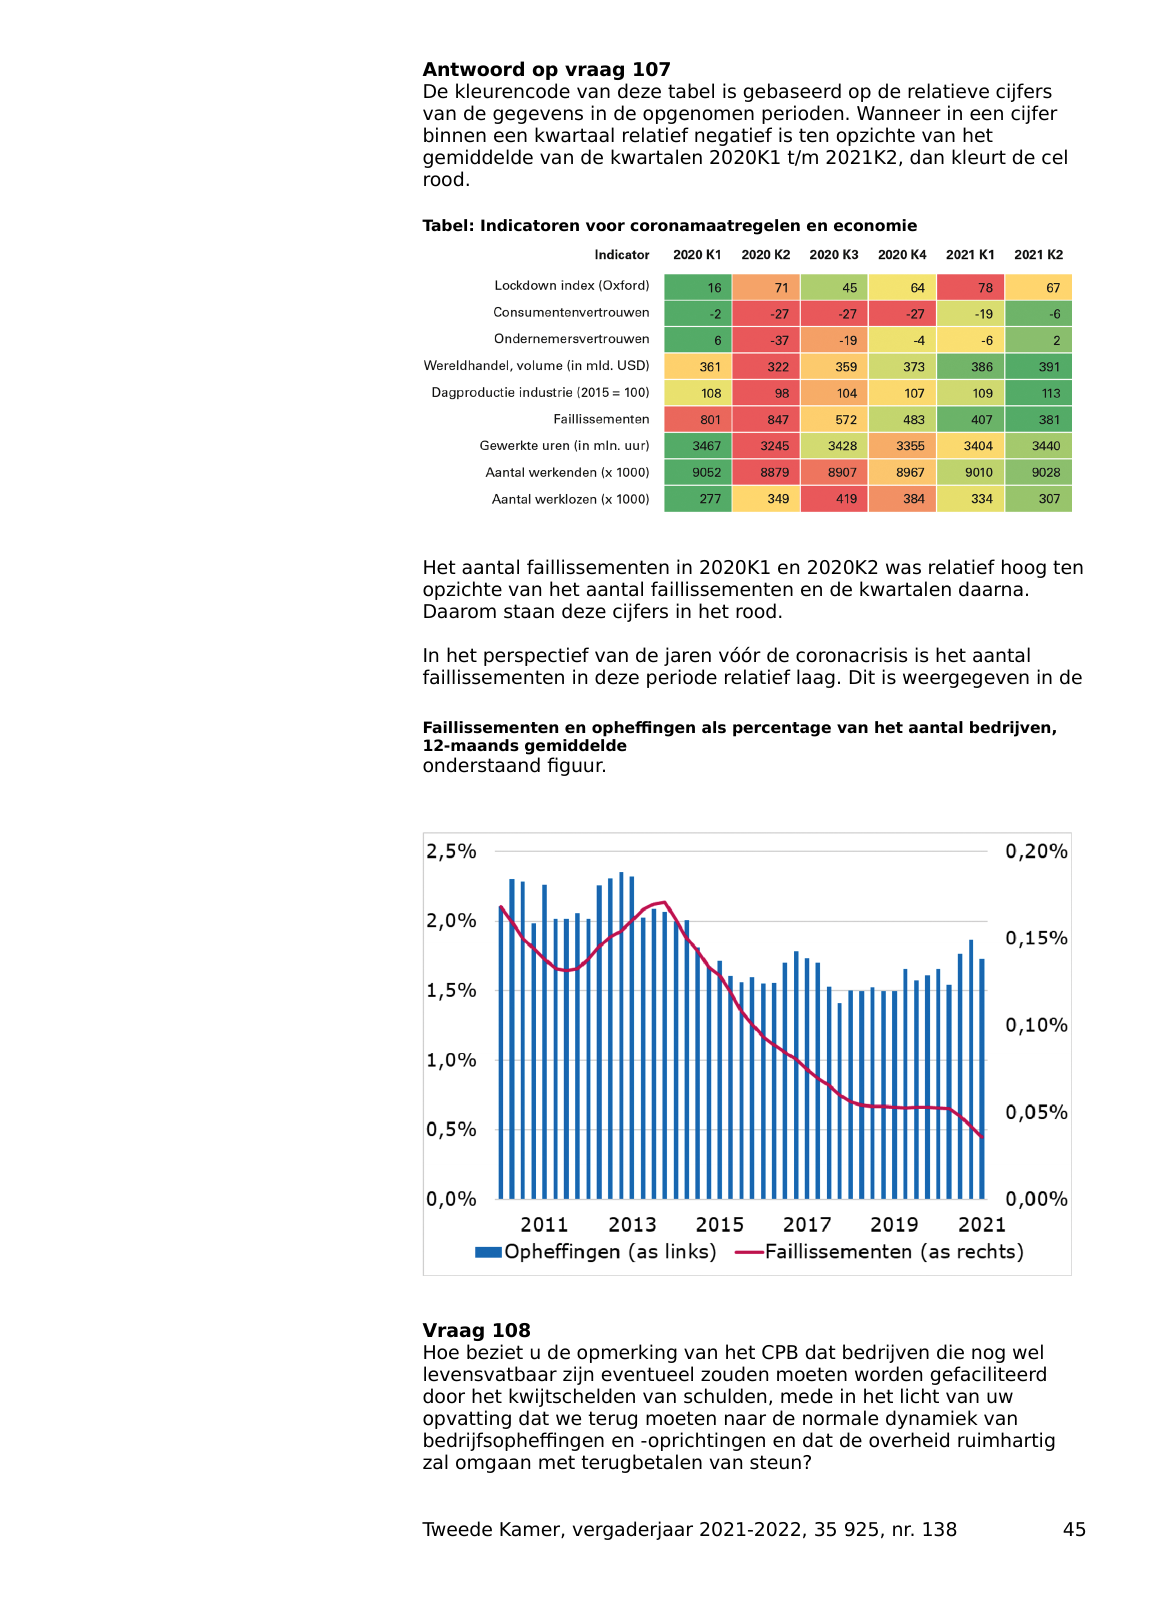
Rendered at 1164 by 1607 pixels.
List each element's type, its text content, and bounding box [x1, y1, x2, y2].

text Het aantal faillissementen in 2020K1 en 2020K2 was relatief hoog ten opzichte van het aantal faillissementen en de kwartalen daarna. Daarom staan deze cijfers in het rood. [422, 557, 1087, 623]
subtitle Vraag 108 [422, 1320, 1087, 1342]
text De kleurencode van deze tabel is gebaseerd op de relatieve cijfers van de gegevens in de opgenomen perioden. Wanneer in een cijfer binnen een kwartaal relatief negatief is ten opzichte van het gemiddelde van de kwartalen 2020K1 t/m 2021K2, dan kleurt de cel rood. [422, 81, 1087, 191]
text Tabel: Indicatoren voor coronamaatregelen en economie [422, 217, 1072, 235]
picture [422, 246, 1072, 513]
picture [422, 832, 1072, 1276]
text In het perspectief van de jaren vóór de coronacrisis is het aantal faillissementen in deze periode relatief laag. Dit is weergegeven in de onderstaand figuur. [422, 645, 1087, 777]
text Faillissementen en opheffingen als percentage van het aantal bedrijven, 12-maands gemiddelde [422, 719, 1072, 755]
subtitle Antwoord op vraag 107 [422, 59, 1087, 81]
text Hoe beziet u de opmerking van het CPB dat bedrijven die nog wel levensvatbaar zijn eventueel zouden moeten worden gefaciliteerd door het kwijtschelden van schulden, mede in het licht van uw opvatting dat we terug moeten naar de normale dynamiek van bedrijfsopheffingen en -oprichtingen en dat de overheid ruimhartig zal omgaan met terugbetalen van steun? [422, 1342, 1087, 1474]
